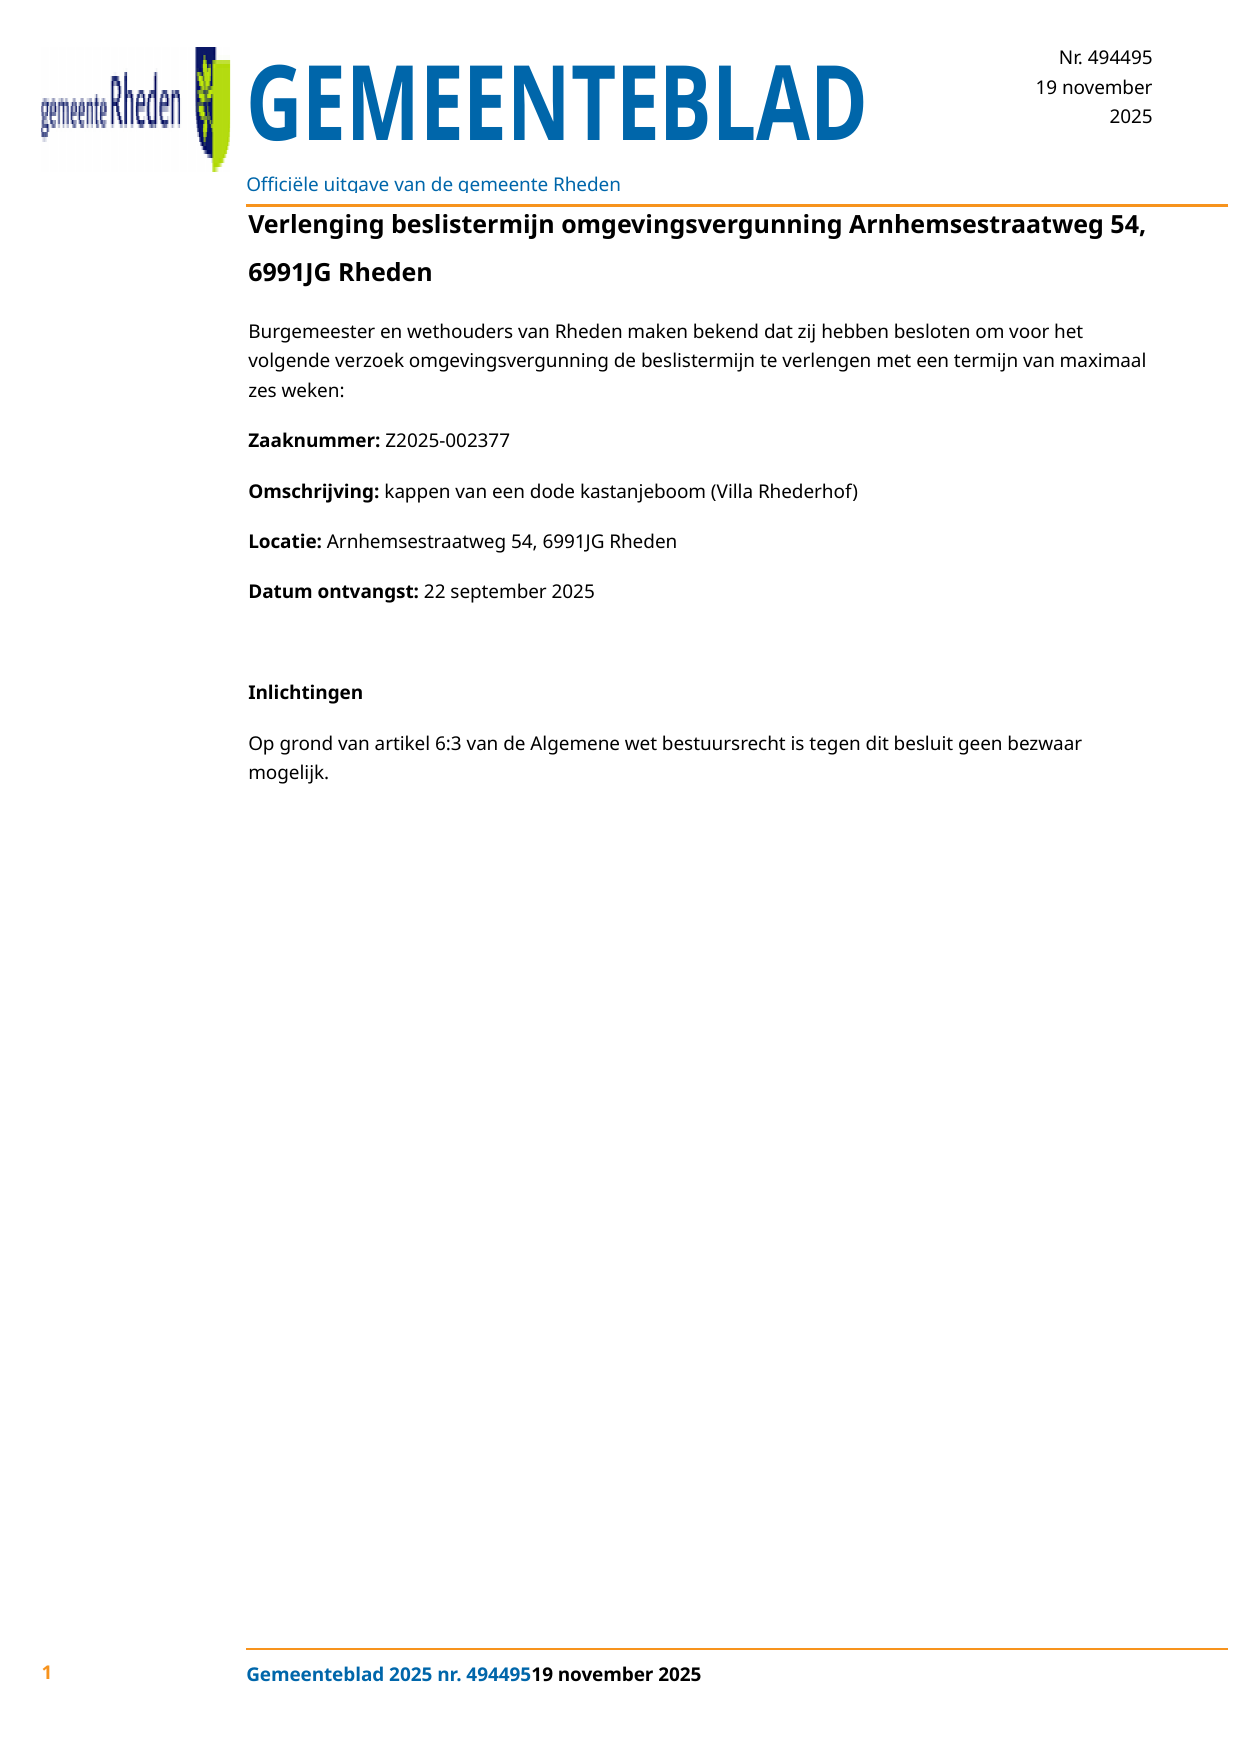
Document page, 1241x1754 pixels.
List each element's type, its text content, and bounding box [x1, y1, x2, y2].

text Locatie: Arnhemsestraatweg 54, 6991JG Rheden [248, 528, 1152, 554]
text Op grond van artikel 6:3 van de Algemene wet bestuursrecht is tegen dit besluit geen bezwaar mogelijk. [248, 730, 1152, 785]
picture [41, 47, 231, 172]
text Burgemeester en wethouders van Rheden maken bekend dat zij hebben besloten om voor het volgende verzoek omgevingsvergunning de beslistermijn te verlengen met een termijn van maximaal zes weken: [248, 318, 1152, 403]
text Inlichtingen [248, 679, 1152, 705]
text Datum ontvangst: 22 september 2025 [248, 579, 1152, 604]
text Zaaknummer: Z2025-002377 [248, 427, 1152, 453]
text Verlenging beslistermijn omgevingsvergunning Arnhemsestraatweg 54, 6991JG Rheden [248, 207, 1152, 288]
text Omschrijving: kappen van een dode kastanjeboom (Villa Rhederhof) [248, 478, 1152, 504]
